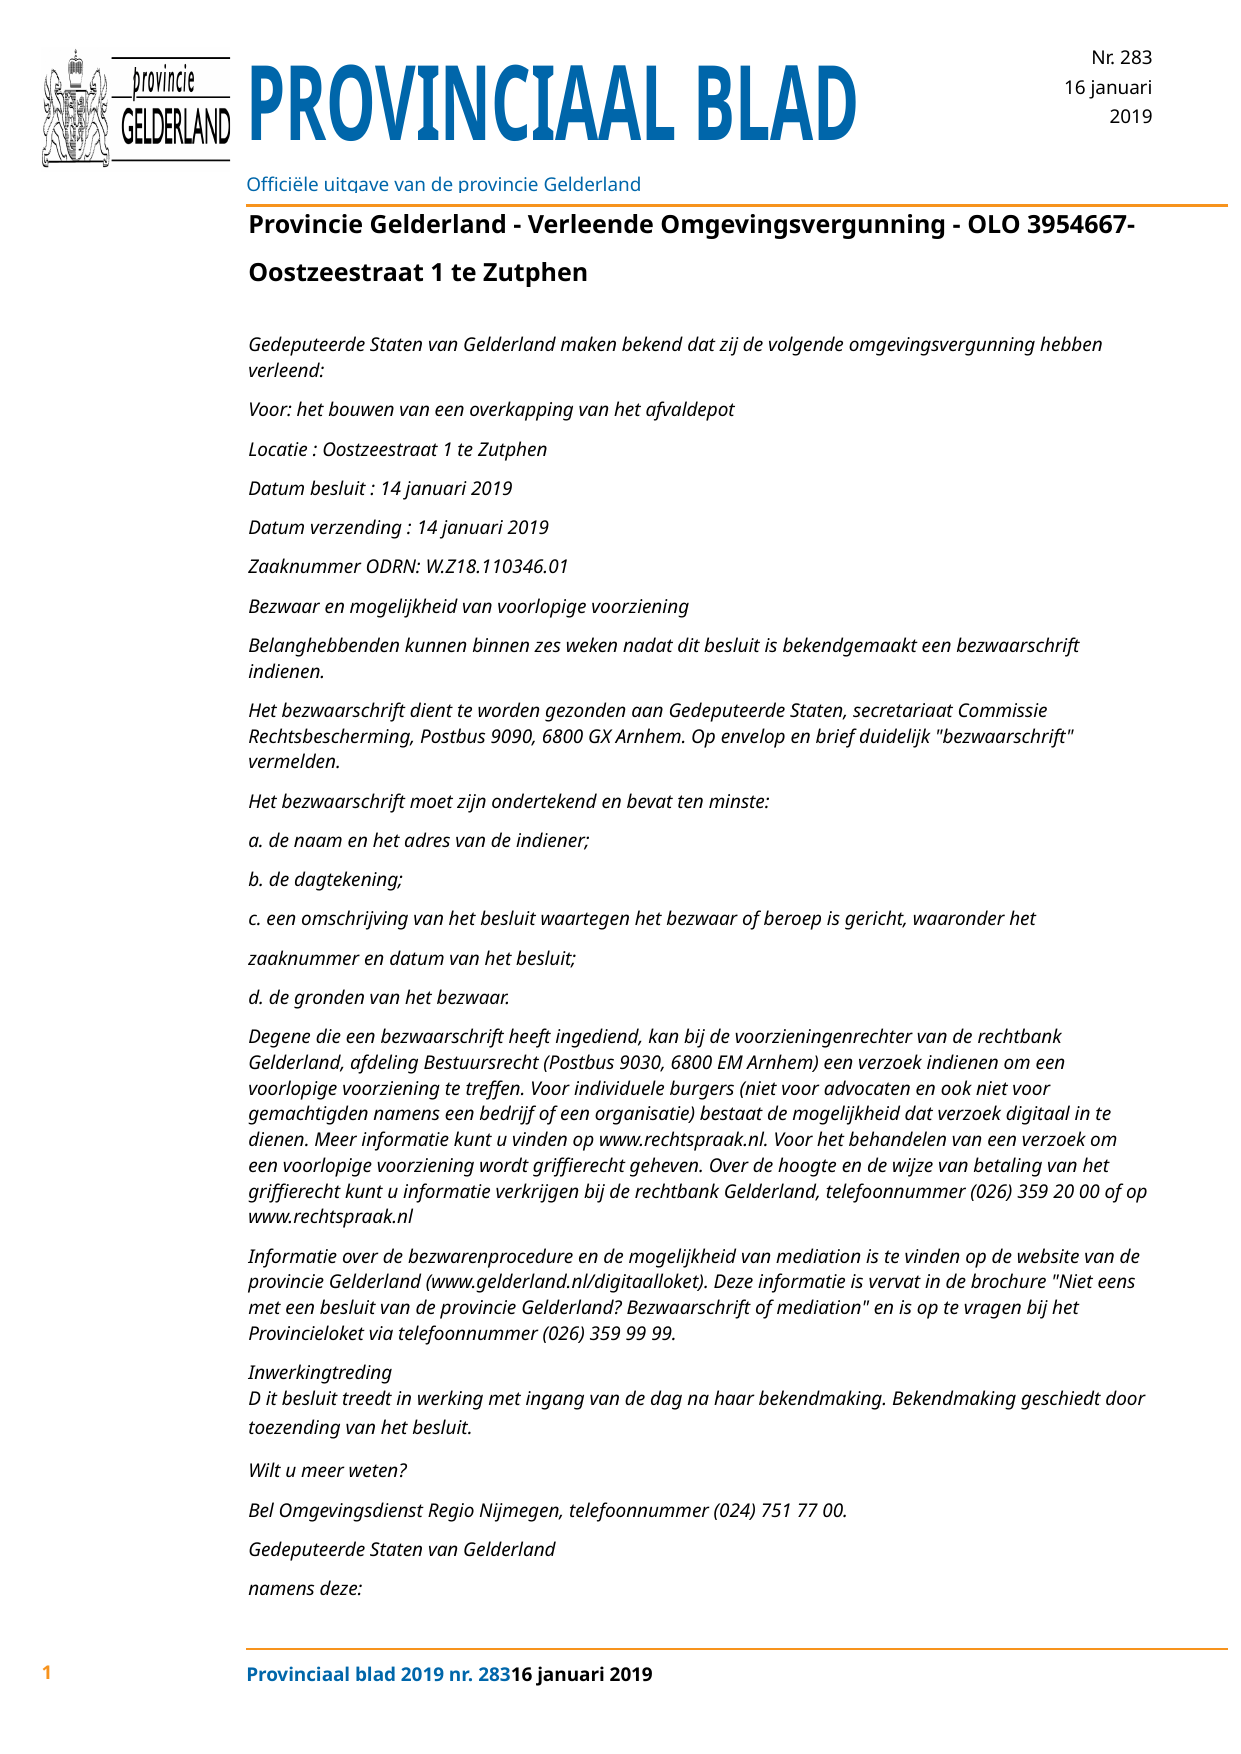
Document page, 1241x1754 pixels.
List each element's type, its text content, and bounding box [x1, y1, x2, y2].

text Datum besluit : 14 januari 2019 [248, 475, 1152, 501]
text Inwerkingtreding [248, 1359, 1152, 1385]
text Wilt u meer weten? [248, 1458, 1152, 1483]
text d. de gronden van het bezwaar. [248, 984, 1152, 1010]
text b. de dagtekening; [248, 866, 1152, 892]
text Gedeputeerde Staten van Gelderland maken bekend dat zij de volgende omgevingsvergunning hebben verleend: [248, 331, 1152, 383]
text namens deze: [248, 1576, 1152, 1601]
text Datum verzending : 14 januari 2019 [248, 514, 1152, 540]
text Bel Omgevingsdienst Regio Nijmegen, telefoonnummer (024) 751 77 00. [248, 1497, 1152, 1523]
text a. de naam en het adres van de indiener; [248, 827, 1152, 853]
text Bezwaar en mogelijkheid van voorlopige voorziening [248, 593, 1152, 618]
text Informatie over de bezwarenprocedure en de mogelijkheid van mediation is te vinden op de website van de provincie Gelderland (www.gelderland.nl/digitaalloket). Deze informatie is vervat in de brochure "Niet eens met een besluit van de provincie Gelderland? Bezwaarschrift of mediation" en is op te vragen bij het Provincieloket via telefoonnummer (026) 359 99 99. [248, 1243, 1152, 1346]
picture [41, 47, 231, 172]
text Provincie Gelderland - Verleende Omgevingsvergunning - OLO 3954667- Oostzeestraat 1 te Zutphen [248, 207, 1152, 288]
text Degene die een bezwaarschrift heeft ingediend, kan bij de voorzieningenrechter van de rechtbank Gelderland, afdeling Bestuursrecht (Postbus 9030, 6800 EM Arnhem) een verzoek indienen om een voorlopige voorziening te treffen. Voor individuele burgers (niet voor advocaten en ook niet voor gemachtigden namens een bedrijf of een organisatie) bestaat de mogelijkheid dat verzoek digitaal in te dienen. Meer informatie kunt u vinden op www.rechtspraak.nl. Voor het behandelen van een verzoek om een voorlopige voorziening wordt griffierecht geheven. Over de hoogte en de wijze van betaling van het griffierecht kunt u informatie verkrijgen bij de rechtbank Gelderland, telefoonnummer (026) 359 20 00 of op www.rechtspraak.nl [248, 1023, 1152, 1229]
text Het bezwaarschrift dient te worden gezonden aan Gedeputeerde Staten, secretariaat Commissie Rechtsbescherming, Postbus 9090, 6800 GX Arnhem. Op envelop en brief duidelijk "bezwaarschrift" vermelden. [248, 697, 1152, 774]
text Gedeputeerde Staten van Gelderland [248, 1536, 1152, 1562]
text c. een omschrijving van het besluit waartegen het bezwaar of beroep is gericht, waaronder het [248, 906, 1152, 931]
text zaaknummer en datum van het besluit; [248, 945, 1152, 971]
text Belanghebbenden kunnen binnen zes weken nadat dit besluit is bekendgemaakt een bezwaarschrift indienen. [248, 632, 1152, 683]
text Voor: het bouwen van een overkapping van het afvaldepot [248, 396, 1152, 422]
text Locatie : Oostzeestraat 1 te Zutphen [248, 436, 1152, 461]
text D it besluit treedt in werking met ingang van de dag na haar bekendmaking. Bekendmaking geschiedt door toezending van het besluit. [248, 1385, 1152, 1440]
text Het bezwaarschrift moet zijn ondertekend en bevat ten minste: [248, 788, 1152, 813]
text Zaaknummer ODRN: W.Z18.110346.01 [248, 553, 1152, 579]
